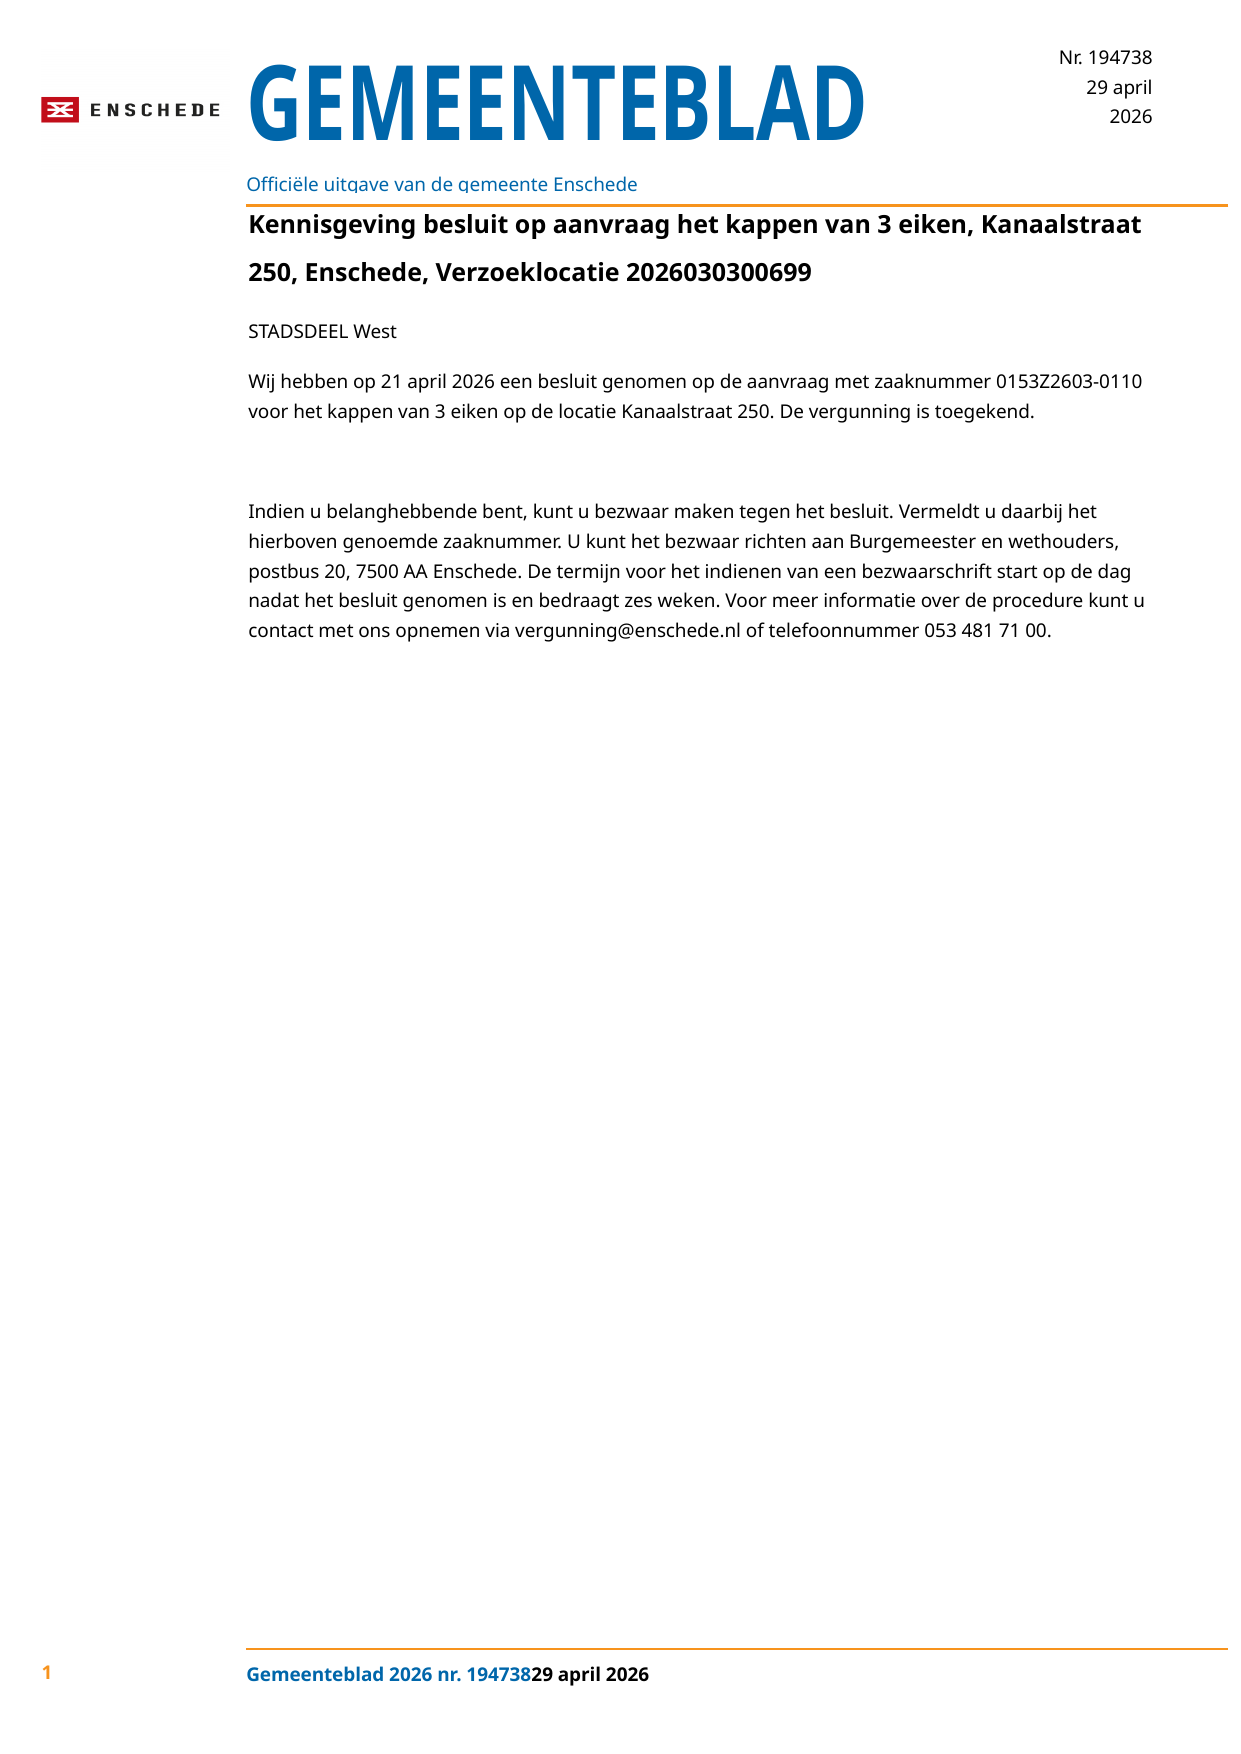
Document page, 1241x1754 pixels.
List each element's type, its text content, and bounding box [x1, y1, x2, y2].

text Kennisgeving besluit op aanvraag het kappen van 3 eiken, Kanaalstraat 250, Enschede, Verzoeklocatie 2026030300699 [248, 207, 1152, 288]
text Indien u belanghebbende bent, kunt u bezwaar maken tegen het besluit. Vermeldt u daarbij het hierboven genoemde zaaknummer. U kunt het bezwaar richten aan Burgemeester en wethouders, postbus 20, 7500 AA Enschede. De termijn voor het indienen van een bezwaarschrift start op de dag nadat het besluit genomen is en bedraagt zes weken. Voor meer informatie over de procedure kunt u contact met ons opnemen via vergunning@enschede.nl of telefoonnummer 053 481 71 00. [248, 499, 1152, 643]
text Wij hebben op 21 april 2026 een besluit genomen op de aanvraag met zaaknummer 0153Z2603-0110 voor het kappen van 3 eiken op de locatie Kanaalstraat 250. De vergunning is toegekend. [248, 368, 1152, 424]
text STADSDEEL West [248, 318, 1152, 344]
picture [41, 47, 231, 172]
